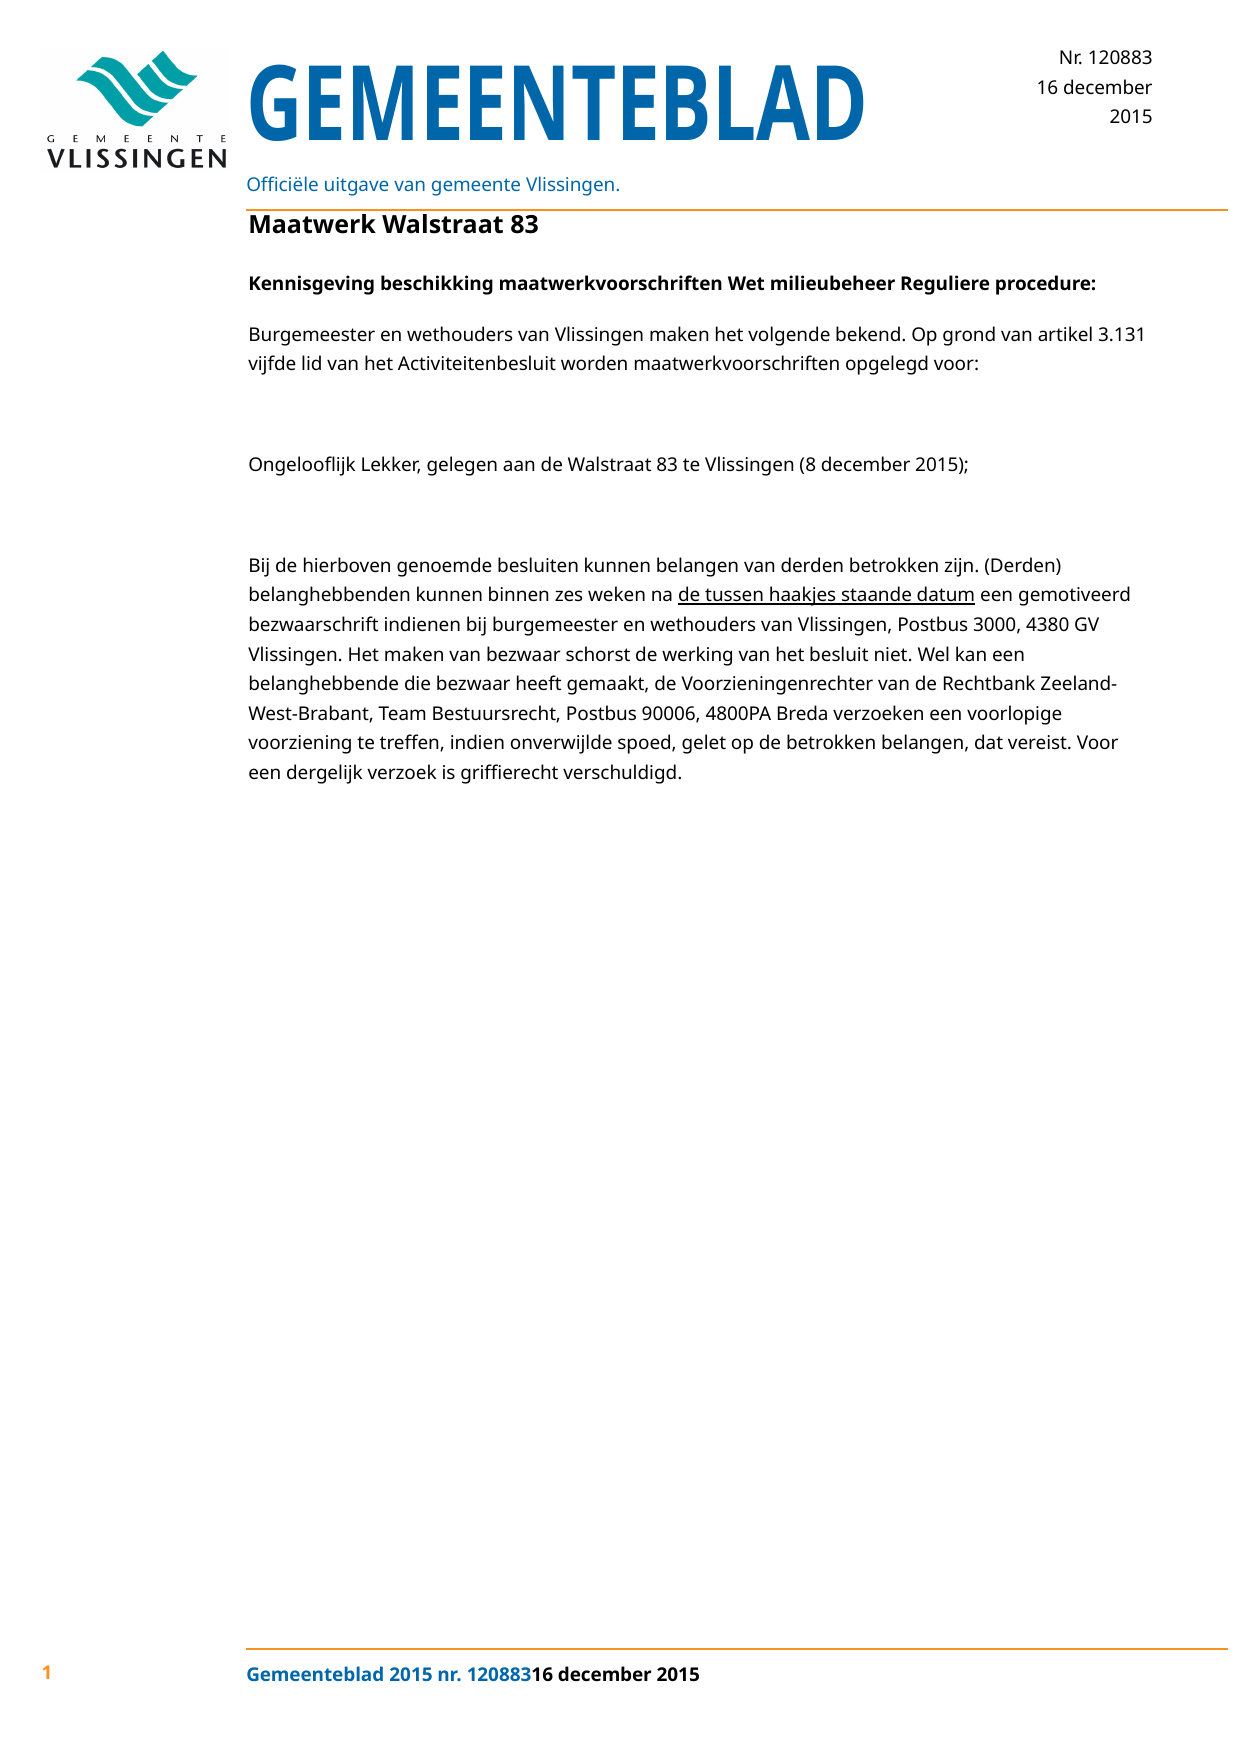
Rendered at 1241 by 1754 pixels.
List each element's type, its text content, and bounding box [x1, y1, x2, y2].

text Burgemeester en wethouders van Vlissingen maken het volgende bekend. Op grond van artikel 3.131 vijfde lid van het Activiteitenbesluit worden maatwerkvoorschriften opgelegd voor: [248, 321, 1152, 376]
text Bij de hierboven genoemde besluiten kunnen belangen van derden betrokken zijn. (Derden) belanghebbenden kunnen binnen zes weken na de tussen haakjes staande datum een gemotiveerd bezwaarschrift indienen bij burgemeester en wethouders van Vlissingen, Postbus 3000, 4380 GV Vlissingen. Het maken van bezwaar schorst de werking van het besluit niet. Wel kan een belanghebbende die bezwaar heeft gemaakt, de Voorzieningenrechter van de Rechtbank Zeeland-West-Brabant, Team Bestuursrecht, Postbus 90006, 4800PA Breda verzoeken een voorlopige voorziening te treffen, indien onverwijlde spoed, gelet op de betrokken belangen, dat vereist. Voor een dergelijk verzoek is griffierecht verschuldigd. [248, 552, 1152, 785]
picture [41, 47, 231, 172]
text Kennisgeving beschikking maatwerkvoorschriften Wet milieubeheer Reguliere procedure: [248, 270, 1152, 296]
text Maatwerk Walstraat 83 [248, 211, 1152, 241]
text Ongelooflijk Lekker, gelegen aan de Walstraat 83 te Vlissingen (8 december 2015); [248, 451, 1152, 477]
